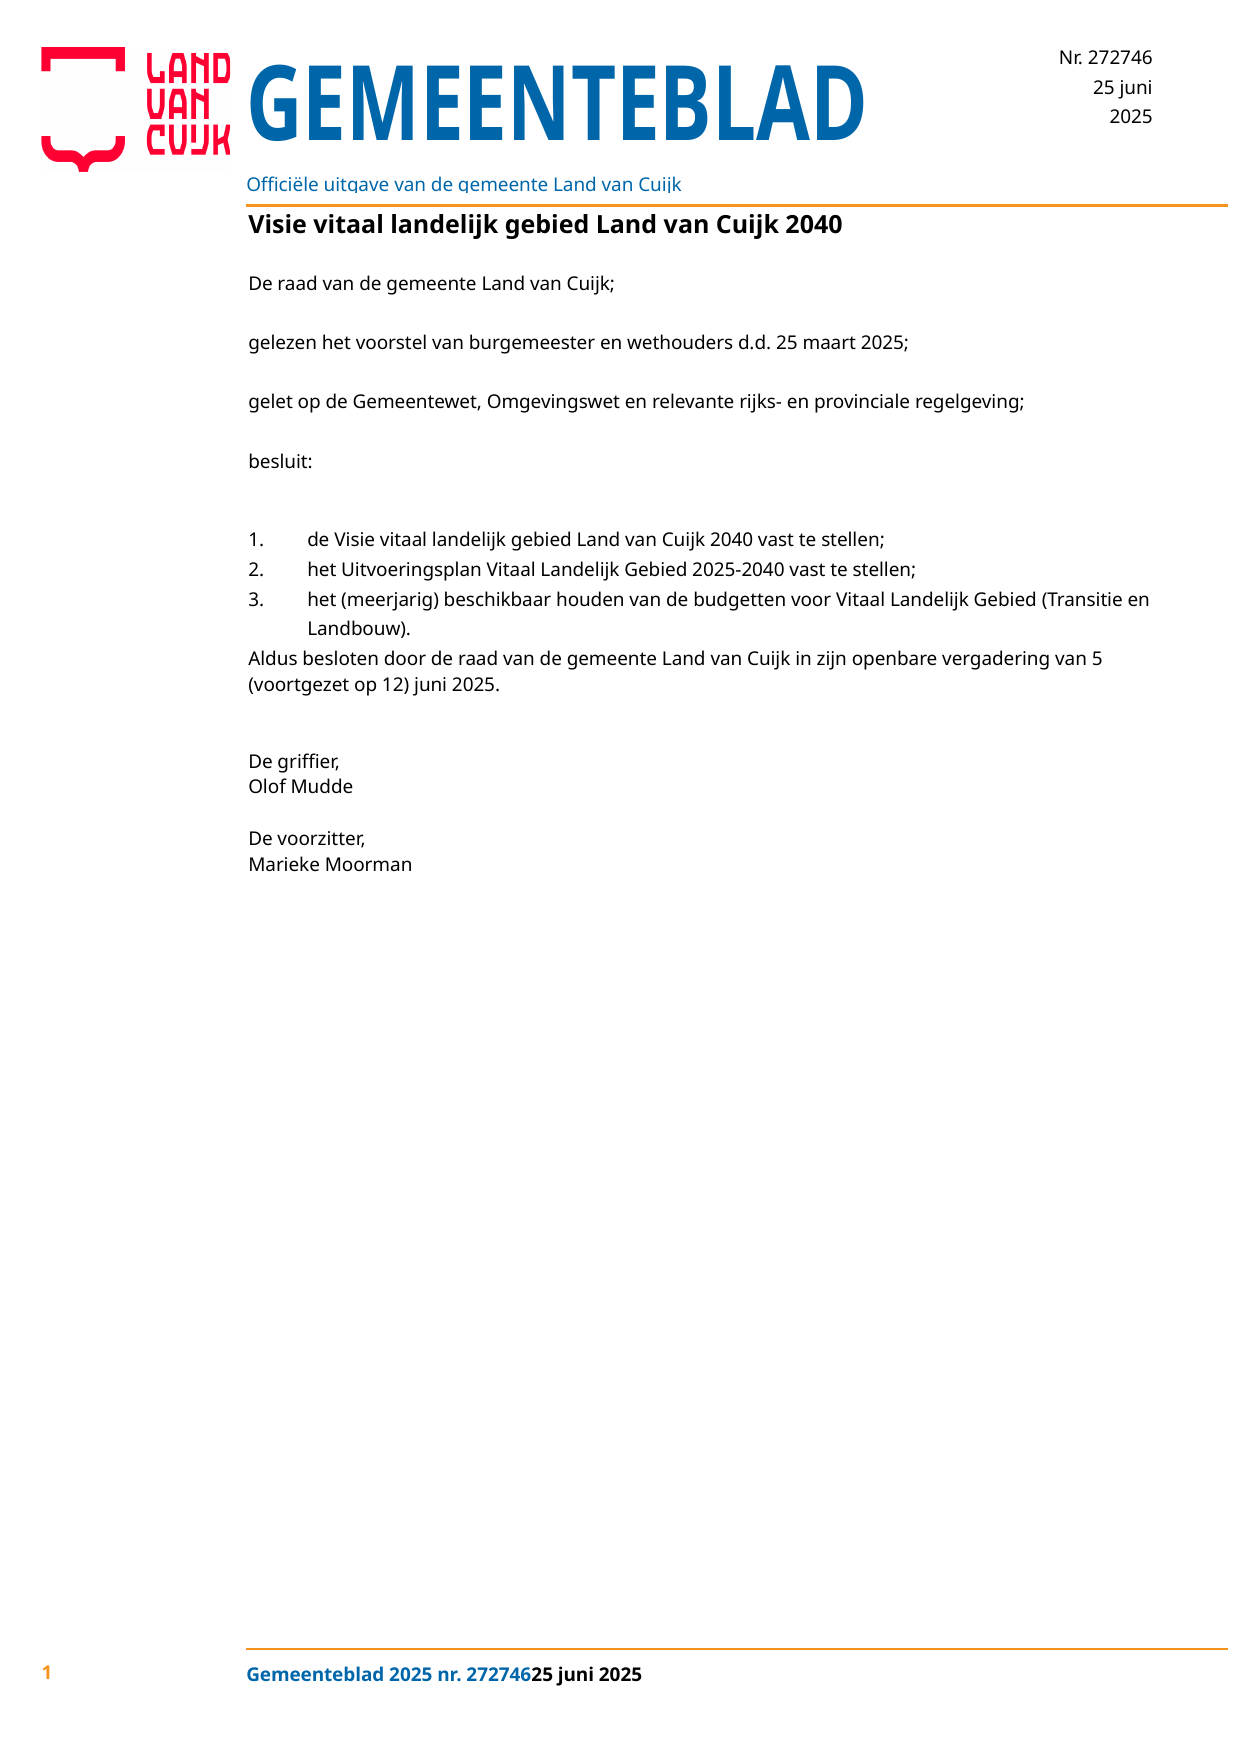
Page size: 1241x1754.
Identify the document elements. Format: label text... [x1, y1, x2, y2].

text De voorzitter, [248, 825, 1152, 851]
text Marieke Moorman [248, 851, 1152, 877]
text De raad van de gemeente Land van Cuijk; [248, 270, 1152, 296]
list de Visie vitaal landelijk gebied Land van Cuijk 2040 vast te stellen; [248, 527, 1152, 552]
text besluit: [248, 448, 1152, 473]
text Visie vitaal landelijk gebied Land van Cuijk 2040 [248, 207, 1152, 241]
list het (meerjarig) beschikbaar houden van de budgetten voor Vitaal Landelijk Gebied (Transitie en Landbouw). [248, 586, 1152, 641]
text gelezen het voorstel van burgemeester en wethouders d.d. 25 maart 2025; [248, 329, 1152, 355]
list het Uitvoeringsplan Vitaal Landelijk Gebied 2025-2040 vast te stellen; [248, 556, 1152, 582]
picture [41, 47, 231, 172]
text De griffier, [248, 748, 1152, 774]
text Olof Mudde [248, 774, 1152, 799]
text Aldus besloten door de raad van de gemeente Land van Cuijk in zijn openbare vergadering van 5 (voortgezet op 12) juni 2025. [248, 645, 1152, 696]
text gelet op de Gemeentewet, Omgevingswet en relevante rijks- en provinciale regelgeving; [248, 389, 1152, 414]
